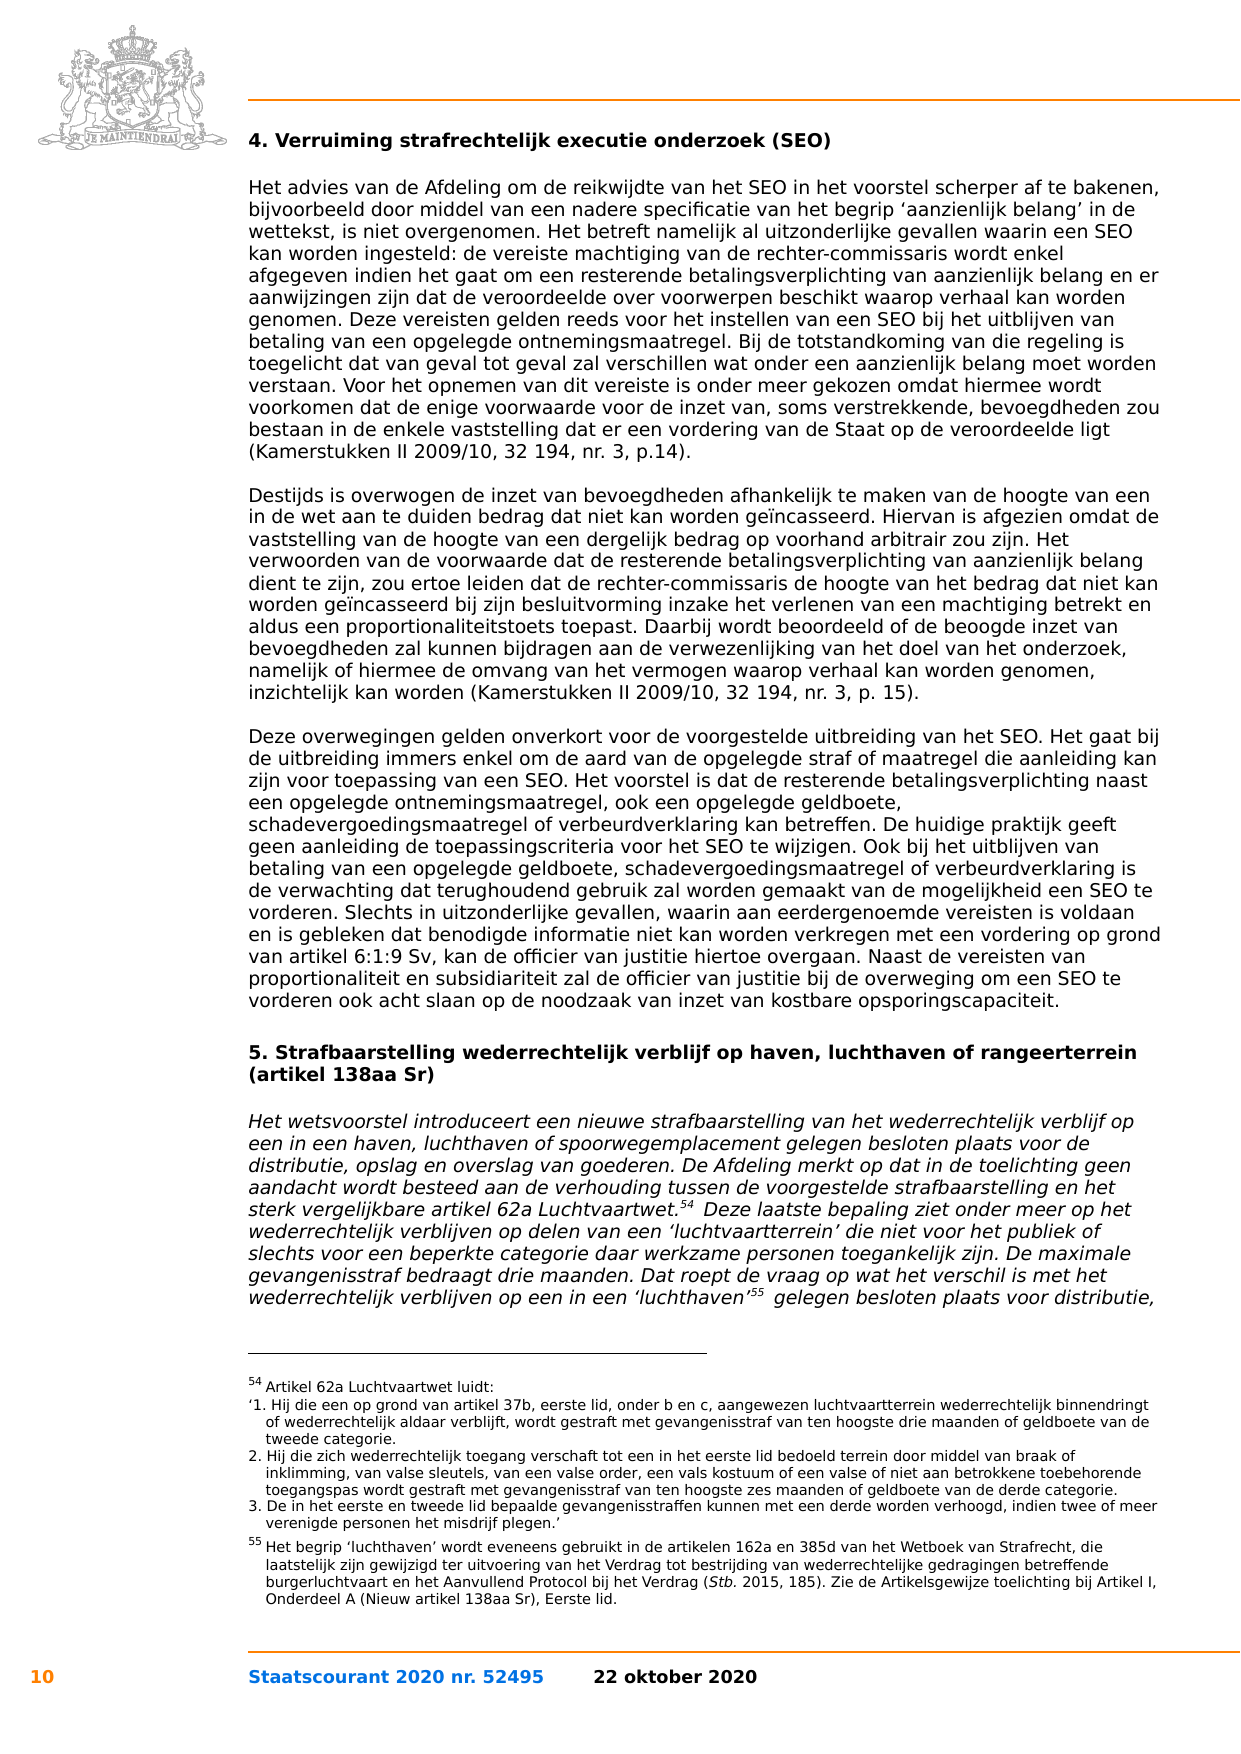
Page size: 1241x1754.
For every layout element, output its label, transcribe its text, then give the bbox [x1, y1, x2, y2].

text Het advies van de Afdeling om de reikwijdte van het SEO in het voorstel scherper af te bakenen, bijvoorbeeld door middel van een nadere specificatie van het begrip ‘aanzienlijk belang’ in de wettekst, is niet overgenomen. Het betreft namelijk al uitzonderlijke gevallen waarin een SEO kan worden ingesteld: de vereiste machtiging van de rechter-commissaris wordt enkel afgegeven indien het gaat om een resterende betalingsverplichting van aanzienlijk belang en er aanwijzingen zijn dat de veroordeelde over voorwerpen beschikt waarop verhaal kan worden genomen. Deze vereisten gelden reeds voor het instellen van een SEO bij het uitblijven van betaling van een opgelegde ontnemingsmaatregel. Bij de totstandkoming van die regeling is toegelicht dat van geval tot geval zal verschillen wat onder een aanzienlijk belang moet worden verstaan. Voor het opnemen van dit vereiste is onder meer gekozen omdat hiermee wordt voorkomen dat de enige voorwaarde voor de inzet van, soms verstrekkende, bevoegdheden zou bestaan in de enkele vaststelling dat er een vordering van de Staat op de veroordeelde ligt (Kamerstukken II 2009/10, 32 194, nr. 3, p.14). [248, 177, 1163, 463]
text 2. Hij die zich wederrechtelijk toegang verschaft tot een in het eerste lid bedoeld terrein door middel van braak of inklimming, van valse sleutels, van een valse order, een vals kostuum of een valse of niet aan betrokkene toebehorende toegangspas wordt gestraft met gevangenisstraf van ten hoogste zes maanden of geldboete van de derde categorie. [248, 1448, 1163, 1498]
text Het wetsvoorstel introduceert een nieuwe strafbaarstelling van het wederrechtelijk verblijf op een in een haven, luchthaven of spoorwegemplacement gelegen besloten plaats voor de distributie, opslag en overslag van goederen. De Afdeling merkt op dat in de toelichting geen aandacht wordt besteed aan de verhouding tussen de voorgestelde strafbaarstelling en het sterk vergelijkbare artikel 62a Luchtvaartwet. Deze laatste bepaling ziet onder meer op het wederrechtelijk verblijven op delen van een ‘luchtvaartterrein’ die niet voor het publiek of slechts voor een beperkte categorie daar werkzame personen toegankelijk zijn. De maximale gevangenisstraf bedraagt drie maanden. Dat roept de vraag op wat het verschil is met het wederrechtelijk verblijven op een in een ‘luchthaven’ gelegen besloten plaats voor distributie, [248, 1111, 1163, 1309]
subtitle 5. Strafbaarstelling wederrechtelijk verblijf op haven, luchthaven of rangeerterrein (artikel 138aa Sr) [248, 1042, 1163, 1086]
text Deze overwegingen gelden onverkort voor de voorgestelde uitbreiding van het SEO. Het gaat bij de uitbreiding immers enkel om de aard van de opgelegde straf of maatregel die aanleiding kan zijn voor toepassing van een SEO. Het voorstel is dat de resterende betalingsverplichting naast een opgelegde ontnemingsmaatregel, ook een opgelegde geldboete, schadevergoedingsmaatregel of verbeurdverklaring kan betreffen. De huidige praktijk geeft geen aanleiding de toepassingscriteria voor het SEO te wijzigen. Ook bij het uitblijven van betaling van een opgelegde geldboete, schadevergoedingsmaatregel of verbeurdverklaring is de verwachting dat terughoudend gebruik zal worden gemaakt van de mogelijkheid een SEO te vorderen. Slechts in uitzonderlijke gevallen, waarin aan eerdergenoemde vereisten is voldaan en is gebleken dat benodigde informatie niet kan worden verkregen met een vordering op grond van artikel 6:1:9 Sv, kan de officier van justitie hiertoe overgaan. Naast de vereisten van proportionaliteit en subsidiariteit zal de officier van justitie bij de overweging om een SEO te vorderen ook acht slaan op de noodzaak van inzet van kostbare opsporingscapaciteit. [248, 726, 1163, 1012]
picture [38, 25, 227, 150]
text Destijds is overwogen de inzet van bevoegdheden afhankelijk te maken van de hoogte van een in de wet aan te duiden bedrag dat niet kan worden geïncasseerd. Hiervan is afgezien omdat de vaststelling van de hoogte van een dergelijk bedrag op voorhand arbitrair zou zijn. Het verwoorden van de voorwaarde dat de resterende betalingsverplichting van aanzienlijk belang dient te zijn, zou ertoe leiden dat de rechter-commissaris de hoogte van het bedrag dat niet kan worden geïncasseerd bij zijn besluitvorming inzake het verlenen van een machtiging betrekt en aldus een proportionaliteitstoets toepast. Daarbij wordt beoordeeld of de beoogde inzet van bevoegdheden zal kunnen bijdragen aan de verwezenlijking van het doel van het onderzoek, namelijk of hiermee de omvang van het vermogen waarop verhaal kan worden genomen, inzichtelijk kan worden (Kamerstukken II 2009/10, 32 194, nr. 3, p. 15). [248, 484, 1163, 704]
text Artikel 62a Luchtvaartwet luidt: [248, 1375, 1163, 1397]
text Het begrip ‘luchthaven’ wordt eveneens gebruikt in de artikelen 162a en 385d van het Wetboek van Strafrecht, die laatstelijk zijn gewijzigd ter uitvoering van het Verdrag tot bestrijding van wederrechtelijke gedragingen betreffende burgerluchtvaart en het Aanvullend Protocol bij het Verdrag (Stb. 2015, 185). Zie de Artikelsgewijze toelichting bij Artikel I, Onderdeel A (Nieuw artikel 138aa Sr), Eerste lid. [248, 1535, 1163, 1608]
text 3. De in het eerste en tweede lid bepaalde gevangenisstraffen kunnen met een derde worden verhoogd, indien twee of meer verenigde personen het misdrijf plegen.’ [248, 1498, 1163, 1532]
text ‘1. Hij die een op grond van artikel 37b, eerste lid, onder b en c, aangewezen luchtvaartterrein wederrechtelijk binnendringt of wederrechtelijk aldaar verblijft, wordt gestraft met gevangenisstraf van ten hoogste drie maanden of geldboete van de tweede categorie. [248, 1397, 1163, 1448]
subtitle 4. Verruiming strafrechtelijk executie onderzoek (SEO) [248, 130, 1163, 152]
